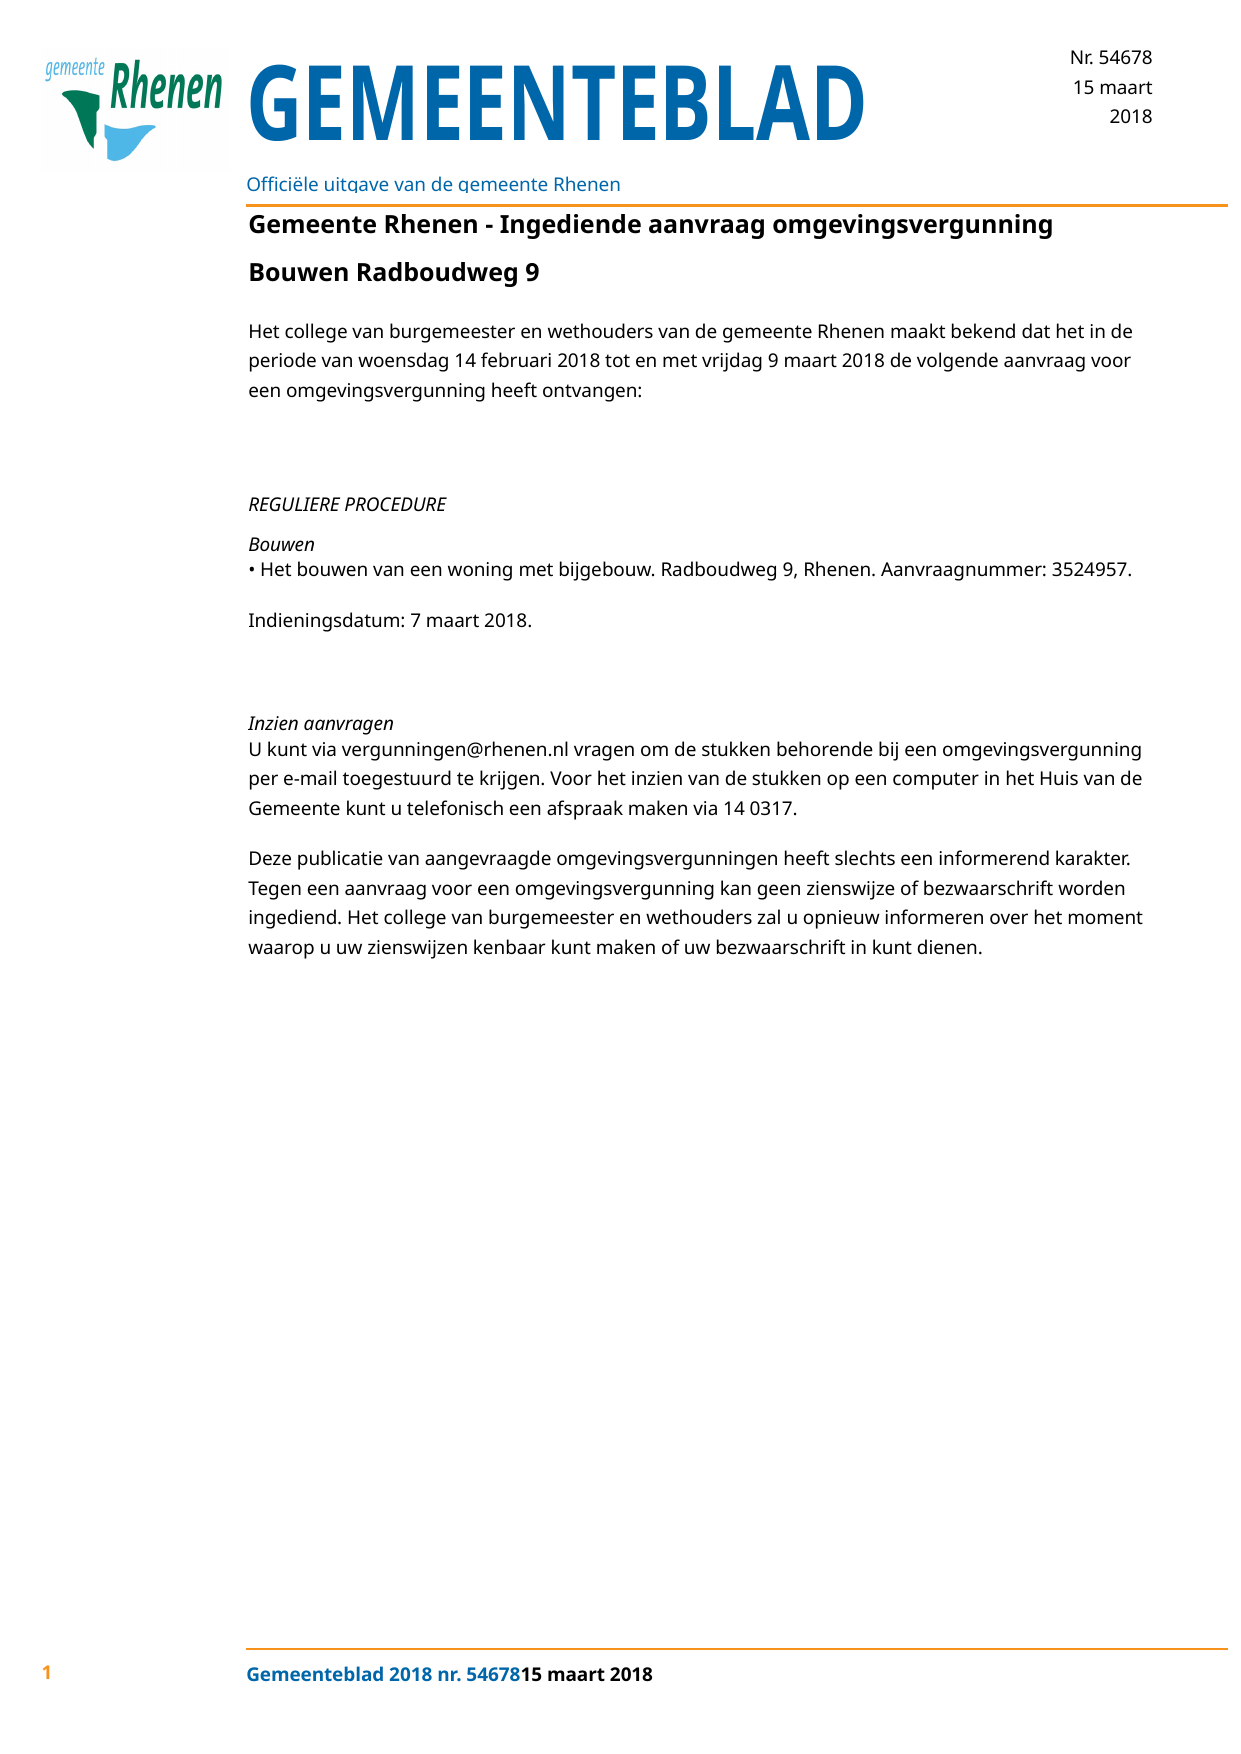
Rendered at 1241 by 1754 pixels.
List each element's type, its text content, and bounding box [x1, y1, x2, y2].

text Gemeente Rhenen - Ingediende aanvraag omgevingsvergunning Bouwen Radboudweg 9 [248, 207, 1152, 288]
text Inzien aanvragen [248, 710, 1152, 736]
text Deze publicatie van aangevraagde omgevingsvergunningen heeft slechts een informerend karakter. Tegen een aanvraag voor een omgevingsvergunning kan geen zienswijze of bezwaarschrift worden ingediend. Het college van burgemeester en wethouders zal u opnieuw informeren over het moment waarop u uw zienswijzen kenbaar kunt maken of uw bezwaarschrift in kunt dienen. [248, 845, 1152, 960]
text • Het bouwen van een woning met bijgebouw. Radboudweg 9, Rhenen. Aanvraagnummer: 3524957. [248, 556, 1152, 582]
text Indieningsdatum: 7 maart 2018. [248, 607, 1152, 633]
text Het college van burgemeester en wethouders van de gemeente Rhenen maakt bekend dat het in de periode van woensdag 14 februari 2018 tot en met vrijdag 9 maart 2018 de volgende aanvraag voor een omgevingsvergunning heeft ontvangen: [248, 318, 1152, 403]
text U kunt via vergunningen@rhenen.nl vragen om de stukken behorende bij een omgevingsvergunning per e-mail toegestuurd te krijgen. Voor het inzien van de stukken op een computer in het Huis van de Gemeente kunt u telefonisch een afspraak maken via 14 0317. [248, 736, 1152, 821]
text Bouwen [248, 531, 1152, 556]
text REGULIERE PROCEDURE [248, 491, 1152, 517]
picture [41, 47, 231, 172]
